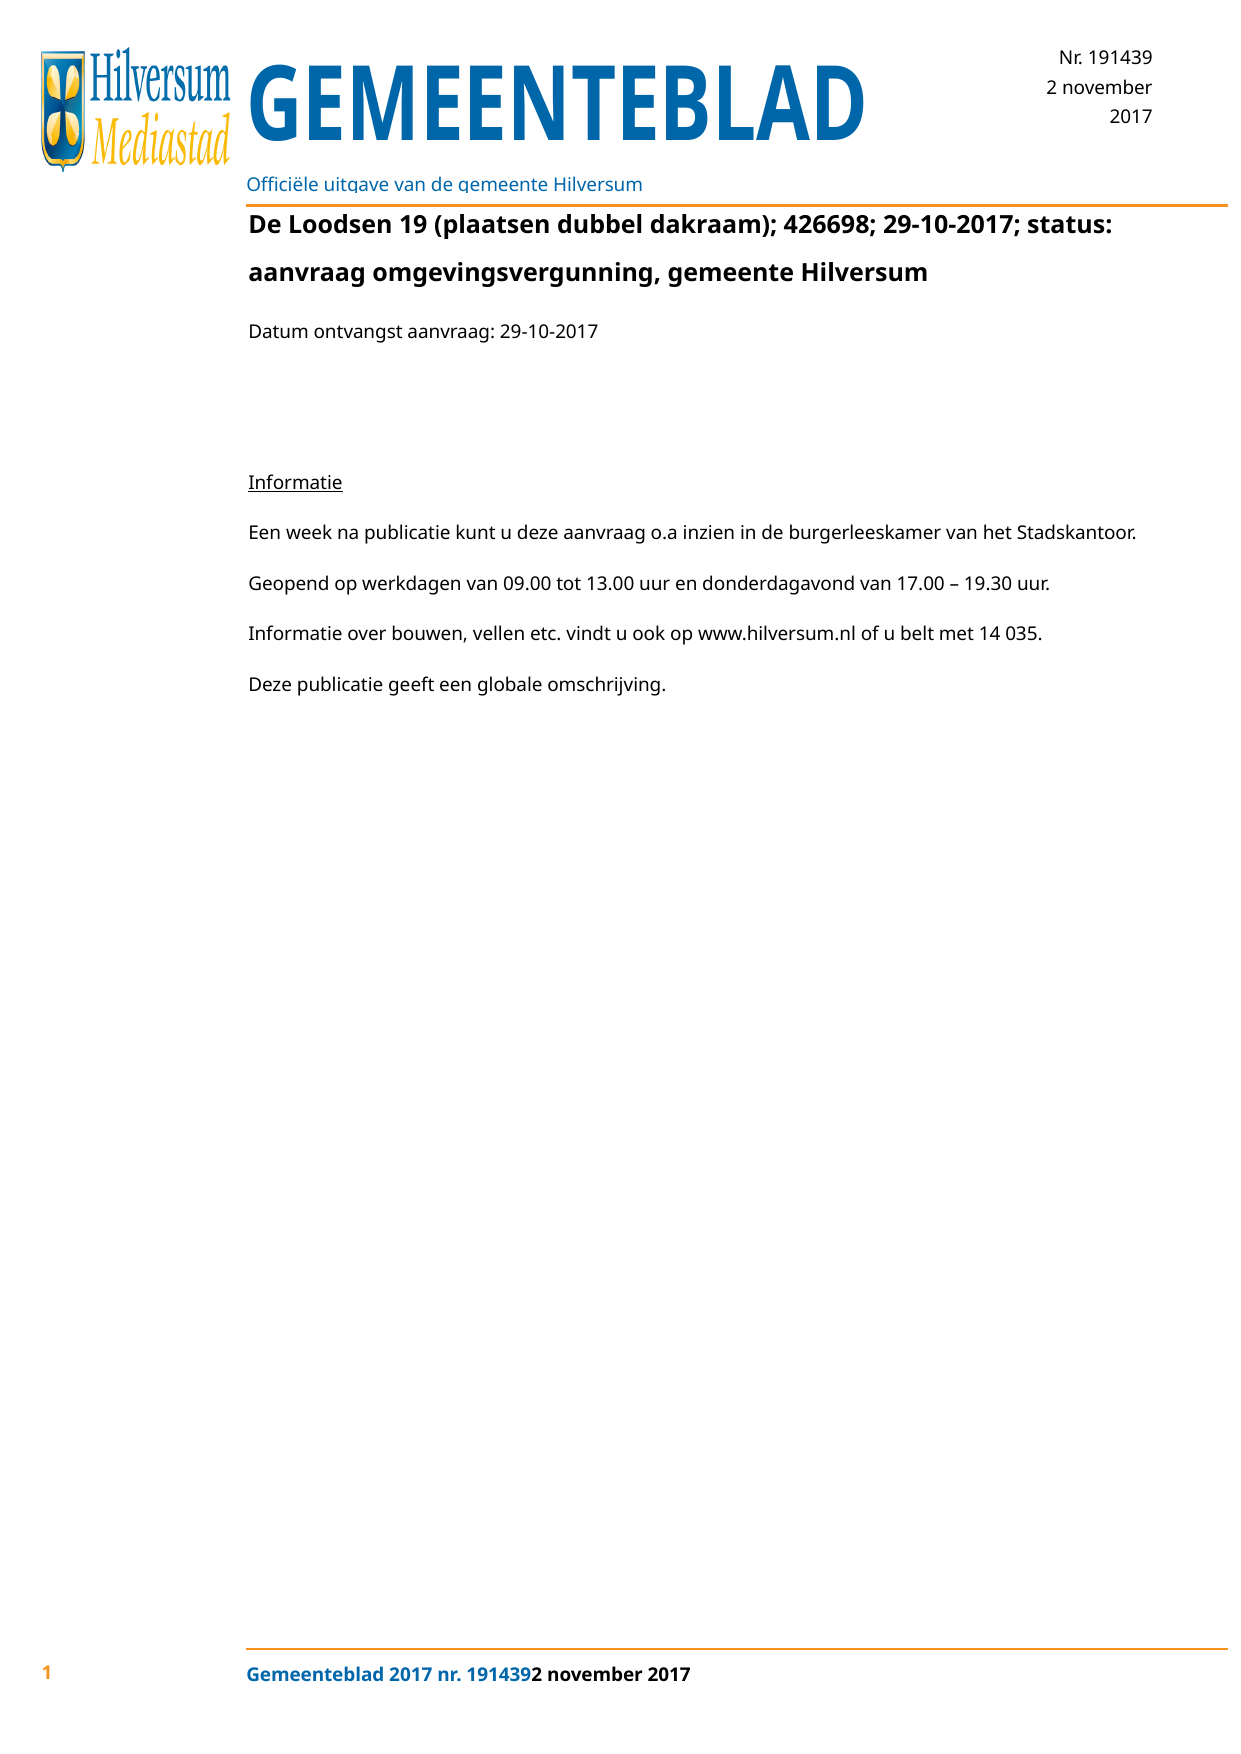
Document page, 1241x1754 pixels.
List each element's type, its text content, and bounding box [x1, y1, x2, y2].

text Informatie over bouwen, vellen etc. vindt u ook op www.hilversum.nl of u belt met 14 035. [248, 620, 1152, 646]
text Deze publicatie geeft een globale omschrijving. [248, 671, 1152, 697]
picture [41, 47, 231, 172]
text Geopend op werkdagen van 09.00 tot 13.00 uur en donderdagavond van 17.00 – 19.30 uur. [248, 570, 1152, 596]
text De Loodsen 19 (plaatsen dubbel dakraam); 426698; 29-10-2017; status: aanvraag omgevingsvergunning, gemeente Hilversum [248, 207, 1152, 288]
text Informatie [248, 469, 1152, 495]
text Een week na publicatie kunt u deze aanvraag o.a inzien in de burgerleeskamer van het Stadskantoor. [248, 519, 1152, 545]
text Datum ontvangst aanvraag: 29-10-2017 [248, 318, 1152, 344]
